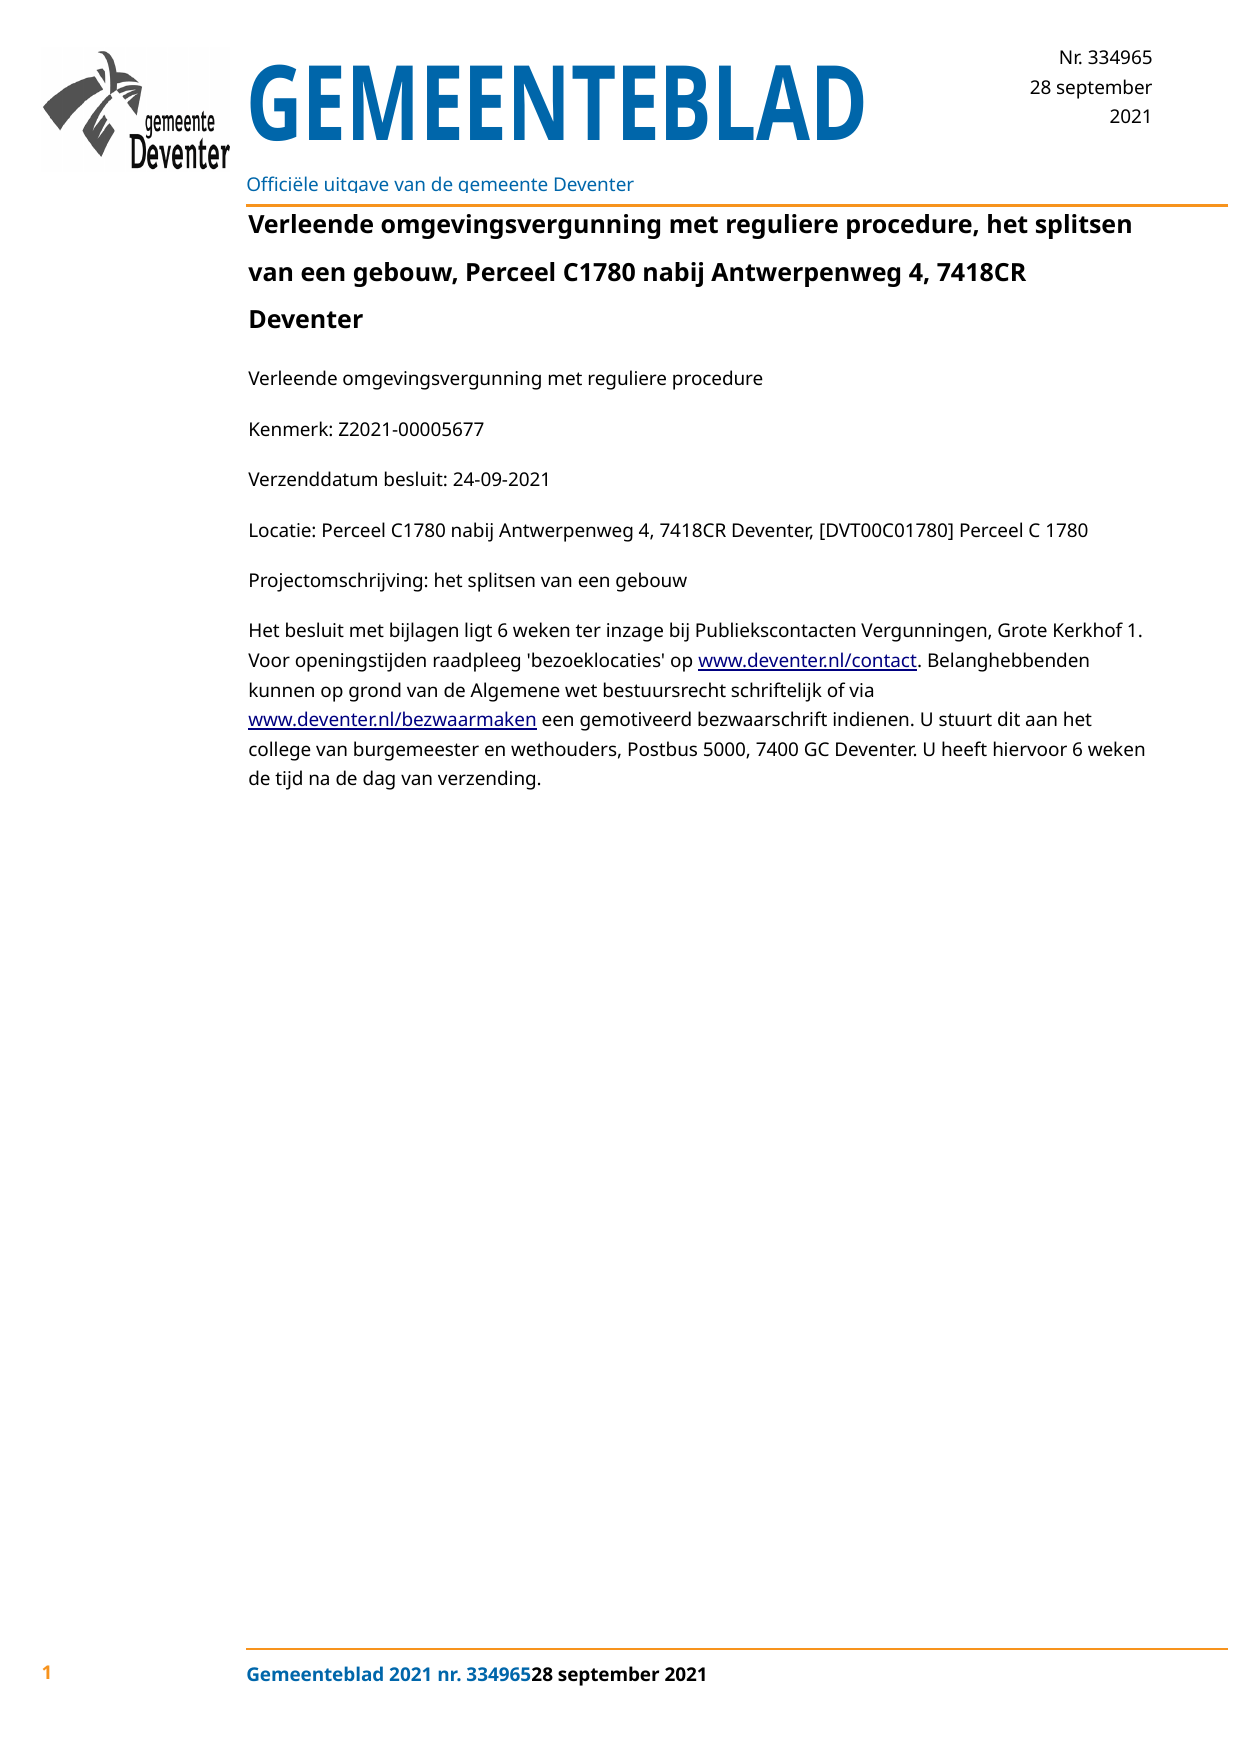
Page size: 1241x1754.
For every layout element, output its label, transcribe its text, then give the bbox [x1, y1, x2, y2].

text Kenmerk: Z2021-00005677 [248, 416, 1152, 442]
text Verleende omgevingsvergunning met reguliere procedure, het splitsen van een gebouw, Perceel C1780 nabij Antwerpenweg 4, 7418CR Deventer [248, 207, 1152, 336]
picture [41, 47, 231, 172]
text Verzenddatum besluit: 24-09-2021 [248, 466, 1152, 492]
text Verleende omgevingsvergunning met reguliere procedure [248, 366, 1152, 391]
text Het besluit met bijlagen ligt 6 weken ter inzage bij Publiekscontacten Vergunningen, Grote Kerkhof 1. Voor openingstijden raadpleeg 'bezoeklocaties' op www.deventer.nl/contact. Belanghebbenden kunnen op grond van de Algemene wet bestuursrecht schriftelijk of via www.deventer.nl/bezwaarmaken een gemotiveerd bezwaarschrift indienen. U stuurt dit aan het college van burgemeester en wethouders, Postbus 5000, 7400 GC Deventer. U heeft hiervoor 6 weken de tijd na de dag van verzending. [248, 618, 1152, 791]
text Locatie: Perceel C1780 nabij Antwerpenweg 4, 7418CR Deventer, [DVT00C01780] Perceel C 1780 [248, 517, 1152, 542]
text Projectomschrijving: het splitsen van een gebouw [248, 567, 1152, 593]
